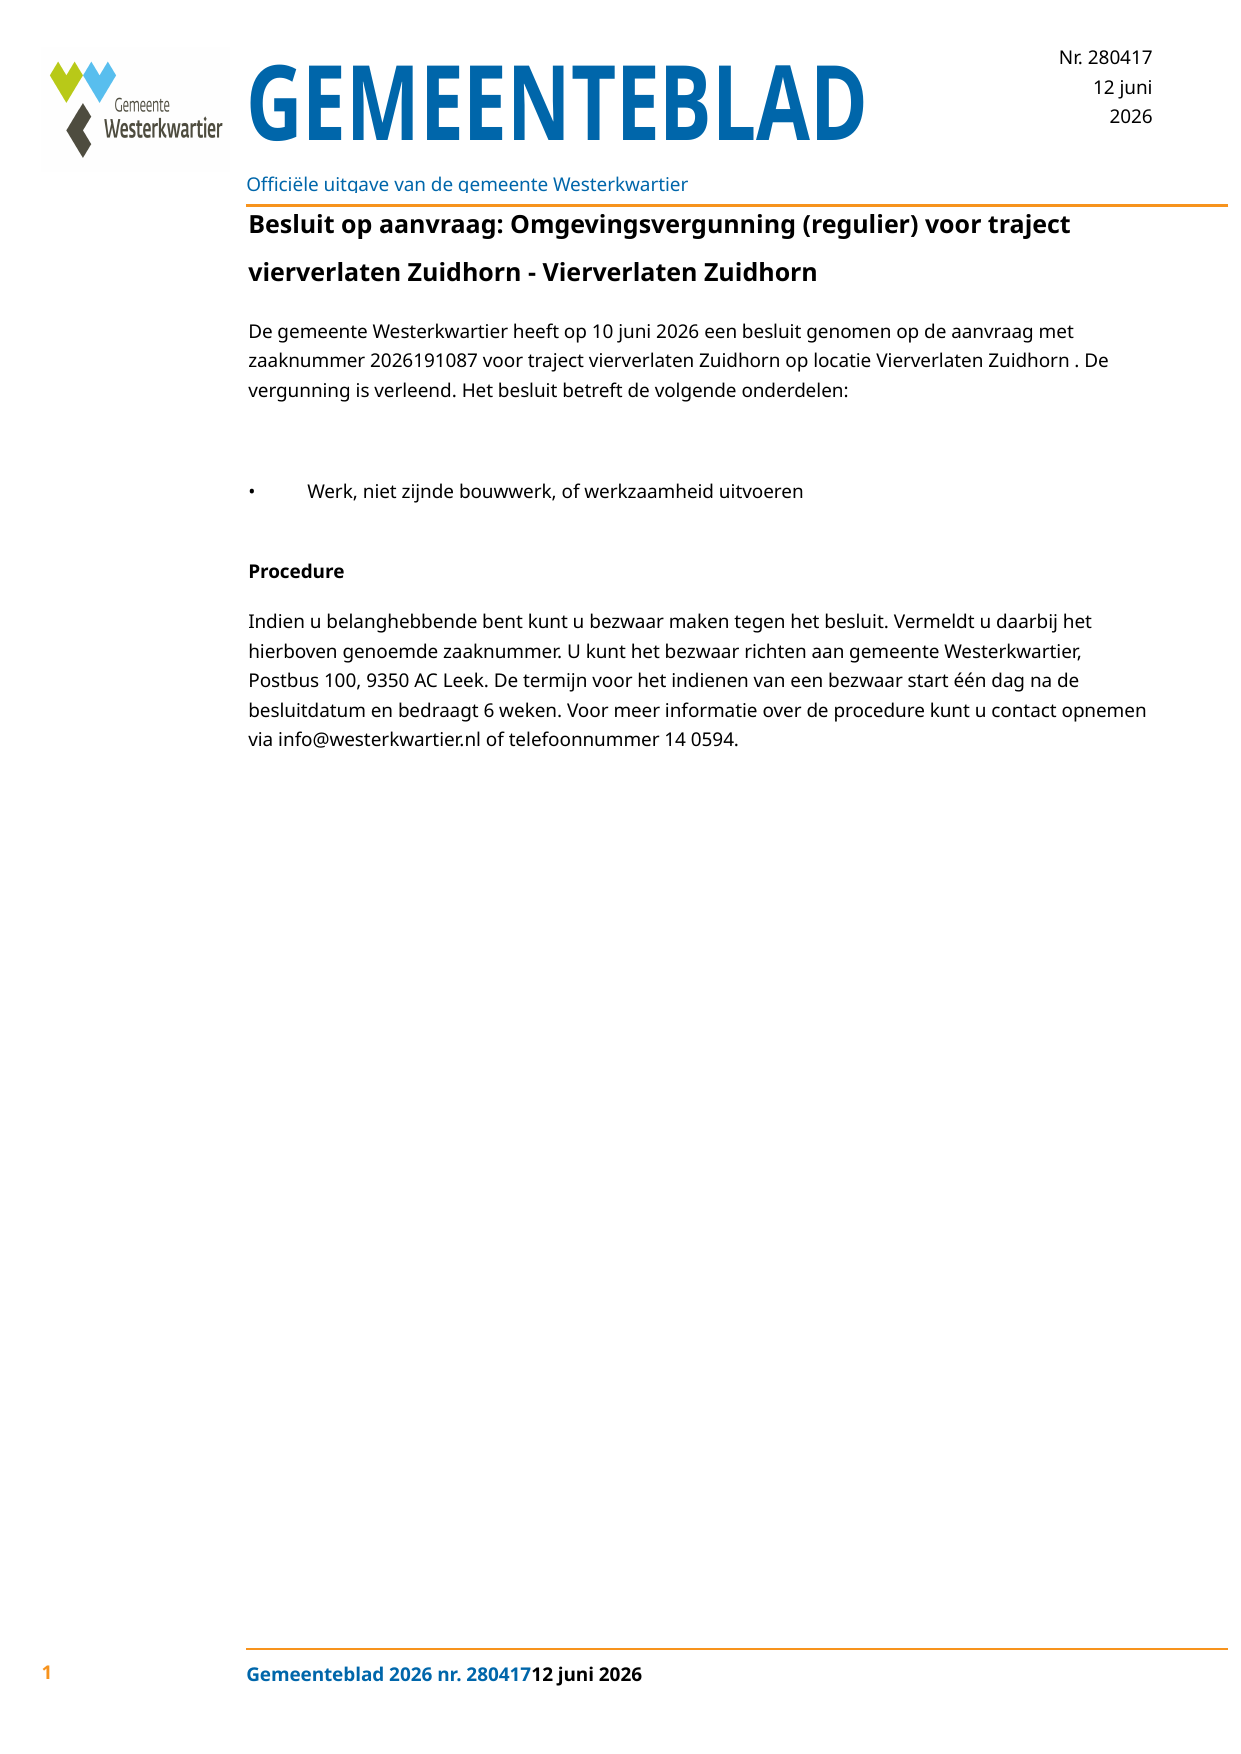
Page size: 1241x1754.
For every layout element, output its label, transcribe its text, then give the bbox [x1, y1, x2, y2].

text Procedure [248, 558, 1152, 584]
text Besluit op aanvraag: Omgevingsvergunning (regulier) voor traject vierverlaten Zuidhorn - Vierverlaten Zuidhorn [248, 207, 1152, 288]
text De gemeente Westerkwartier heeft op 10 juni 2026 een besluit genomen op de aanvraag met zaaknummer 2026191087 voor traject vierverlaten Zuidhorn op locatie Vierverlaten Zuidhorn . De vergunning is verleend. Het besluit betreft de volgende onderdelen: [248, 318, 1152, 403]
list Werk, niet zijnde bouwwerk, of werkzaamheid uitvoeren [248, 478, 1152, 504]
picture [41, 47, 231, 172]
text Indien u belanghebbende bent kunt u bezwaar maken tegen het besluit. Vermeldt u daarbij het hierboven genoemde zaaknummer. U kunt het bezwaar richten aan gemeente Westerkwartier, Postbus 100, 9350 AC Leek. De termijn voor het indienen van een bezwaar start één dag na de besluitdatum en bedraagt 6 weken. Voor meer informatie over de procedure kunt u contact opnemen via info@westerkwartier.nl of telefoonnummer 14 0594. [248, 608, 1152, 752]
